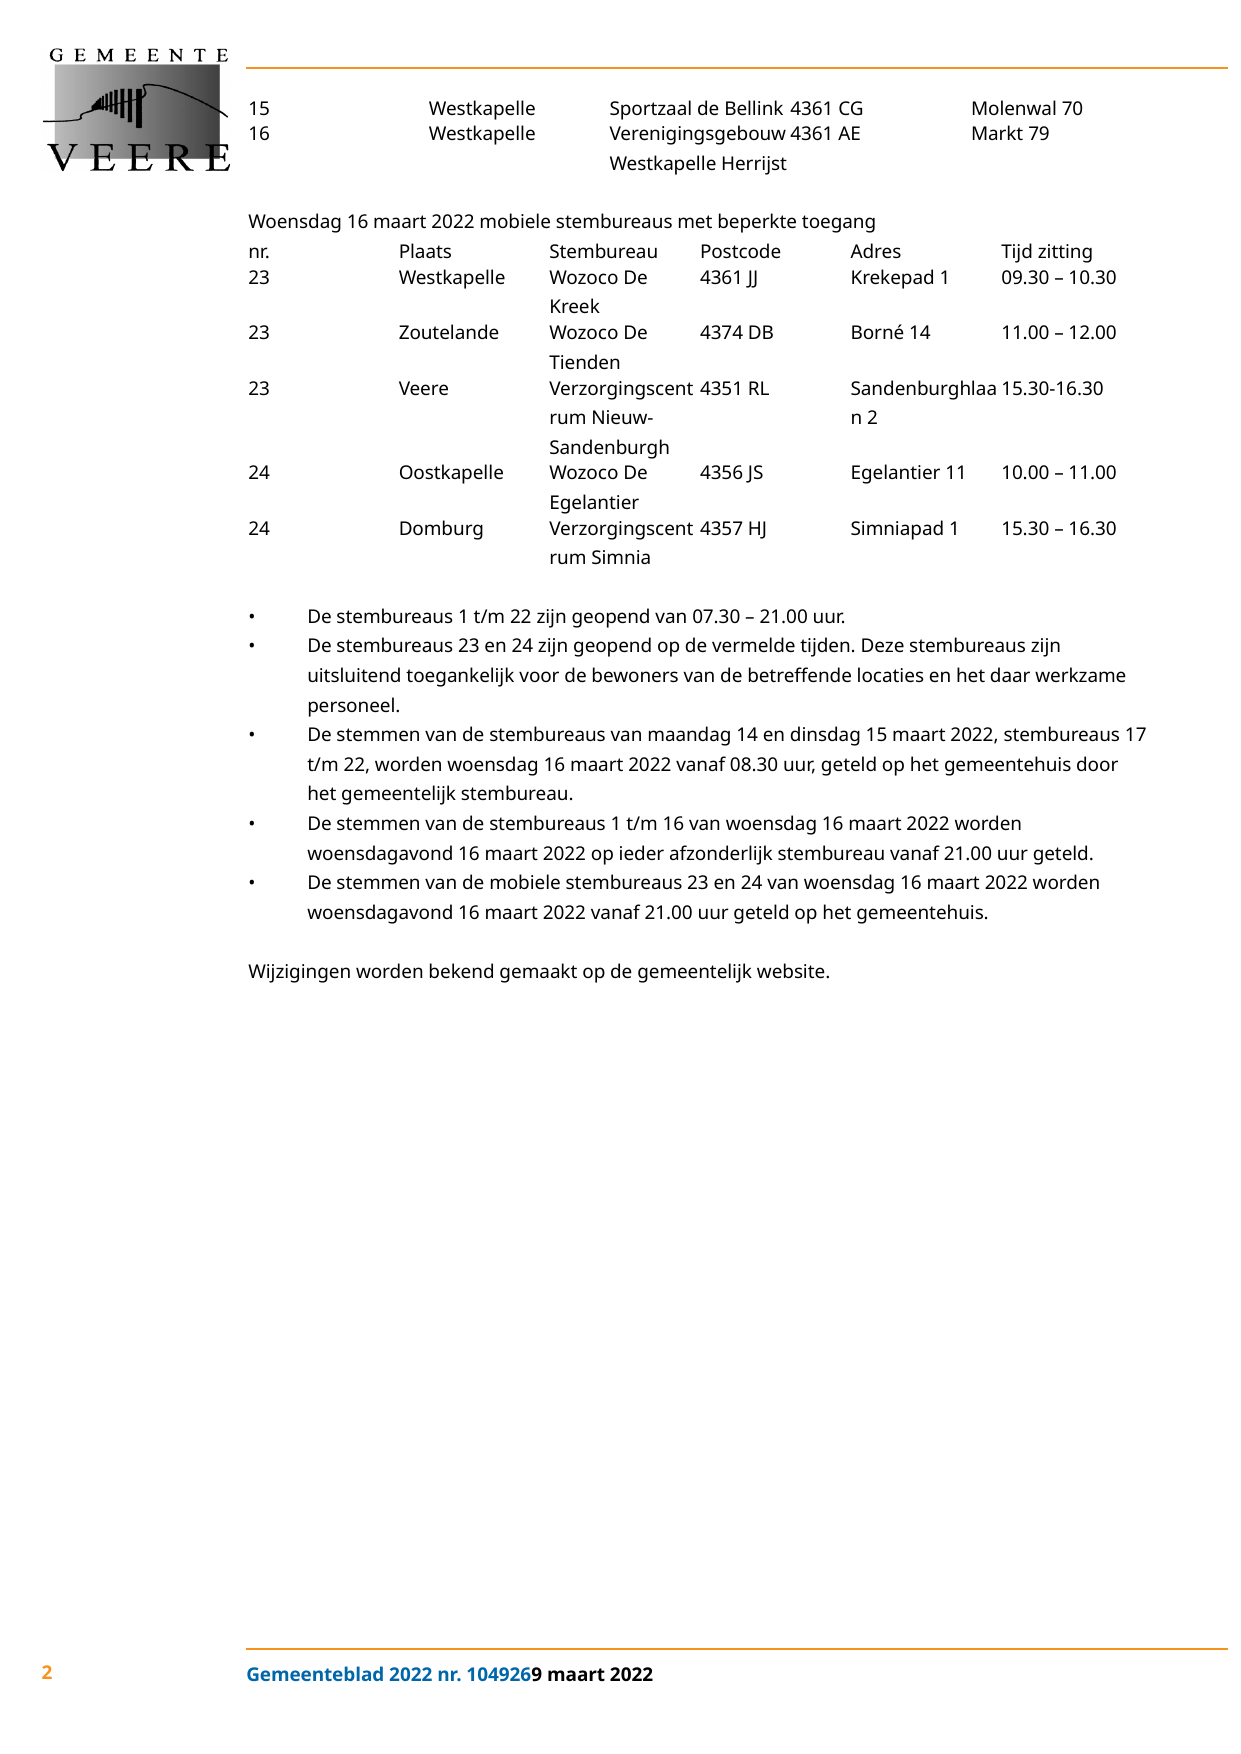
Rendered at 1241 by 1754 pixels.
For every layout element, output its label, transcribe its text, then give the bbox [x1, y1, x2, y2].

table_cell 15.30-16.30 [1001, 375, 1152, 459]
table_cell Verzorgingscentrum Simnia [549, 515, 700, 570]
table_cell 23 [248, 375, 398, 459]
table_cell 10.00 – 11.00 [1001, 460, 1152, 515]
table_cell 4351 RL [700, 375, 850, 459]
table_cell Westkapelle [429, 121, 609, 176]
table_cell Sandenburghlaan 2 [850, 375, 1001, 459]
table_cell Verzorgingscentrum Nieuw-Sandenburgh [549, 375, 700, 459]
picture [41, 47, 231, 172]
table_cell 4361 AE [790, 121, 971, 176]
table_header Stembureau [549, 238, 700, 264]
table_cell Westkapelle [429, 95, 609, 121]
table_cell Domburg [399, 515, 549, 570]
table_cell 24 [248, 460, 398, 515]
table_header Plaats [399, 238, 549, 264]
table_header Tijd zitting [1001, 238, 1152, 264]
text Woensdag 16 maart 2022 mobiele stembureaus met beperkte toegang [248, 209, 1152, 234]
table_header Postcode [700, 238, 850, 264]
table_cell 4357 HJ [700, 515, 850, 570]
table_header nr. [248, 238, 398, 264]
table_cell 15 [248, 95, 429, 121]
list De stemmen van de stembureaus van maandag 14 en dinsdag 15 maart 2022, stembureaus 17 t/m 22, worden woensdag 16 maart 2022 vanaf 08.30 uur, geteld op het gemeentehuis door het gemeentelijk stembureau. [248, 721, 1152, 806]
table_cell 11.00 – 12.00 [1001, 319, 1152, 375]
table_cell 09.30 – 10.30 [1001, 264, 1152, 319]
list De stemmen van de stembureaus 1 t/m 16 van woensdag 16 maart 2022 worden woensdagavond 16 maart 2022 op ieder afzonderlijk stembureau vanaf 21.00 uur geteld. [248, 810, 1152, 865]
table_cell Simniapad 1 [850, 515, 1001, 570]
table_header Adres [850, 238, 1001, 264]
list De stemmen van de mobiele stembureaus 23 en 24 van woensdag 16 maart 2022 worden woensdagavond 16 maart 2022 vanaf 21.00 uur geteld op het gemeentehuis. [248, 869, 1152, 924]
table_cell 23 [248, 319, 398, 375]
text Wijzigingen worden bekend gemaakt op de gemeentelijk website. [248, 958, 1152, 984]
table_cell Wozoco De Egelantier [549, 460, 700, 515]
table_cell Zoutelande [399, 319, 549, 375]
table_cell Wozoco De Tienden [549, 319, 700, 375]
table_cell Sportzaal de Bellink [609, 95, 790, 121]
table_cell Borné 14 [850, 319, 1001, 375]
table_cell 23 [248, 264, 398, 319]
table_cell 4361 CG [790, 95, 971, 121]
table_cell 4374 DB [700, 319, 850, 375]
table_cell Wozoco De Kreek [549, 264, 700, 319]
table_cell Oostkapelle [399, 460, 549, 515]
table_cell 4356 JS [700, 460, 850, 515]
table_cell 4361 JJ [700, 264, 850, 319]
table_cell 24 [248, 515, 398, 570]
list De stembureaus 23 en 24 zijn geopend op de vermelde tijden. Deze stembureaus zijn uitsluitend toegankelijk voor de bewoners van de betreffende locaties en het daar werkzame personeel. [248, 633, 1152, 717]
table_cell Verenigingsgebouw Westkapelle Herrijst [609, 121, 790, 176]
table_cell Egelantier 11 [850, 460, 1001, 515]
table_cell Westkapelle [399, 264, 549, 319]
table_cell Molenwal 70 [971, 95, 1152, 121]
table_cell 16 [248, 121, 429, 176]
table_cell Markt 79 [971, 121, 1152, 176]
list De stembureaus 1 t/m 22 zijn geopend van 07.30 – 21.00 uur. [248, 603, 1152, 629]
table_cell Krekepad 1 [850, 264, 1001, 319]
table_cell 15.30 – 16.30 [1001, 515, 1152, 570]
table_cell Veere [399, 375, 549, 459]
